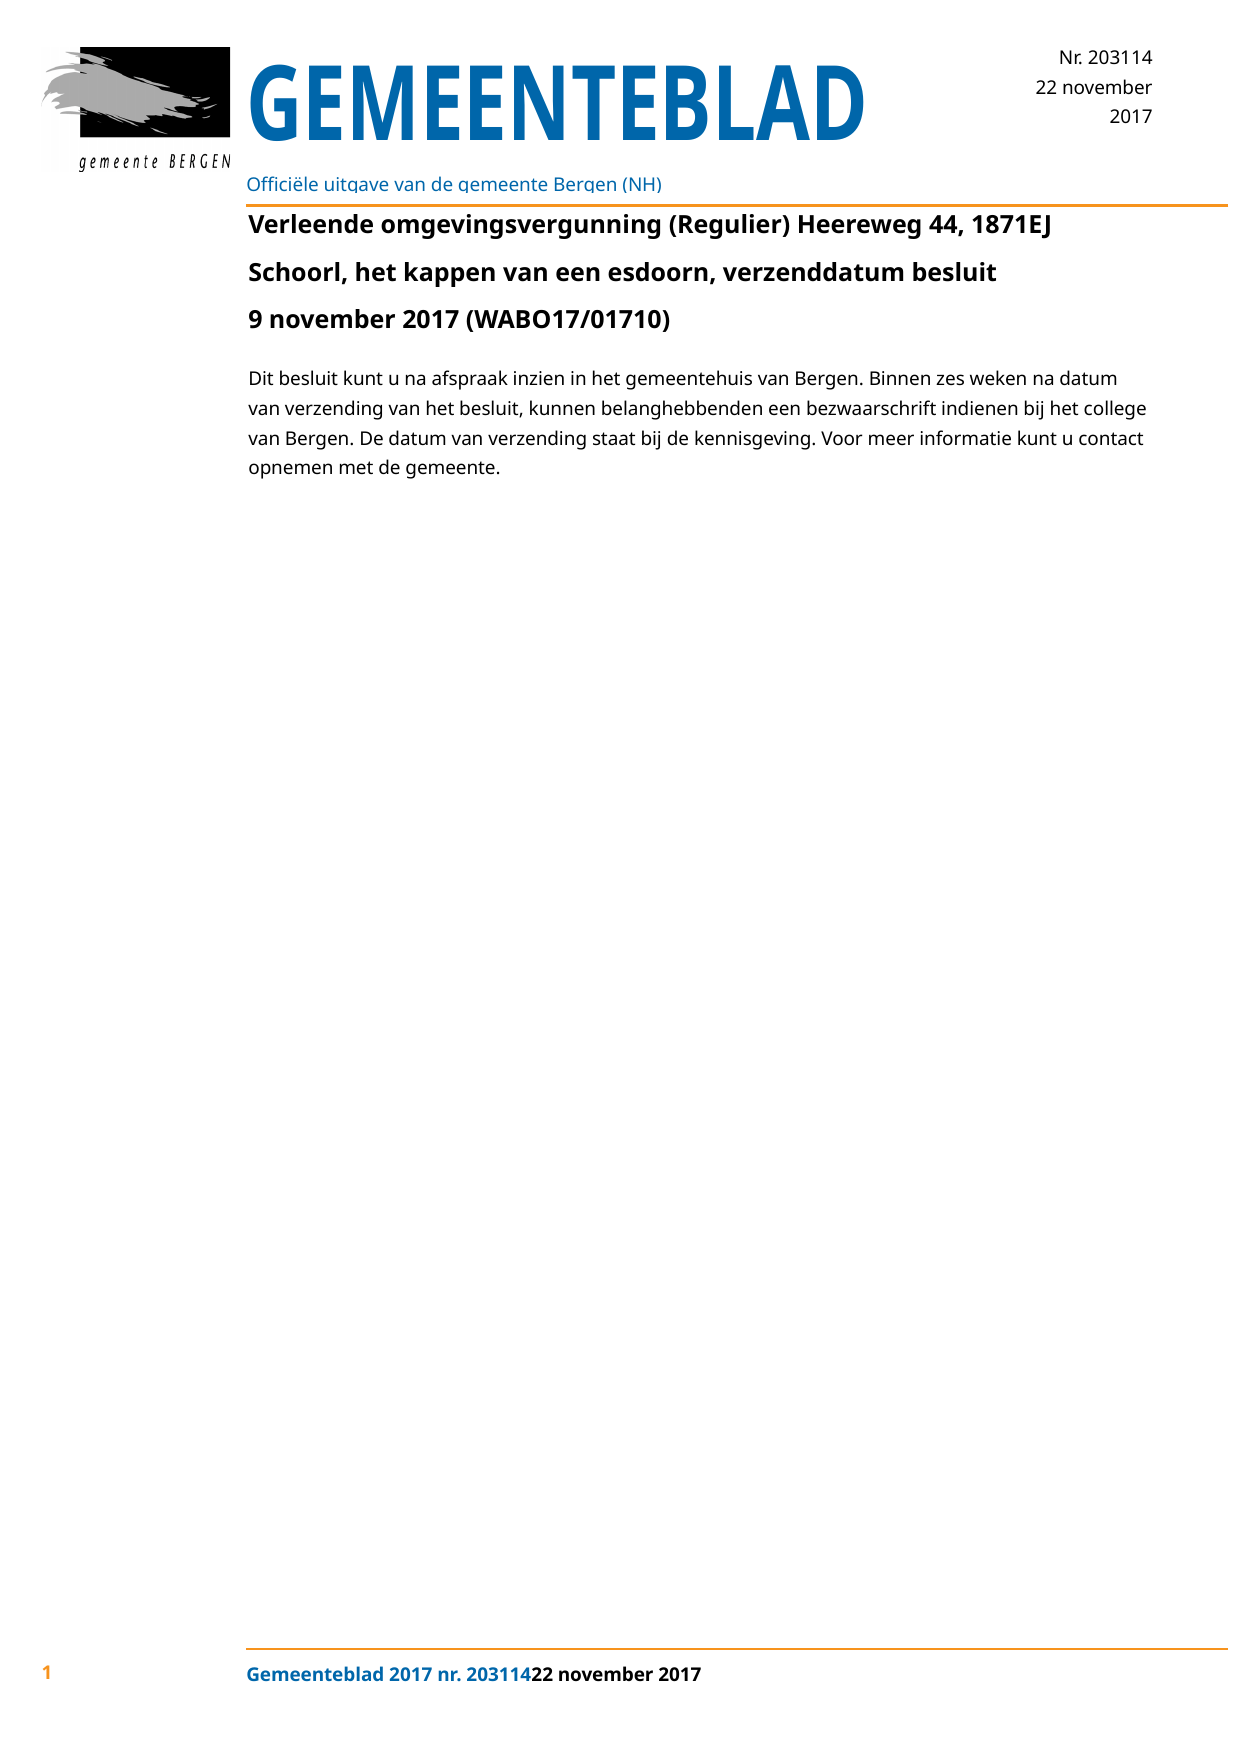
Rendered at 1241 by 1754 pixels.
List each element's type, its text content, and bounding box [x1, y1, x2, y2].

text Verleende omgevingsvergunning (Regulier) Heereweg 44, 1871EJ Schoorl, het kappen van een esdoorn, verzenddatum besluit 9 november 2017 (WABO17/01710) [248, 207, 1152, 336]
picture [41, 47, 231, 172]
text Dit besluit kunt u na afspraak inzien in het gemeentehuis van Bergen. Binnen zes weken na datum van verzending van het besluit, kunnen belanghebbenden een bezwaarschrift indienen bij het college van Bergen. De datum van verzending staat bij de kennisgeving. Voor meer informatie kunt u contact opnemen met de gemeente. [248, 366, 1152, 480]
